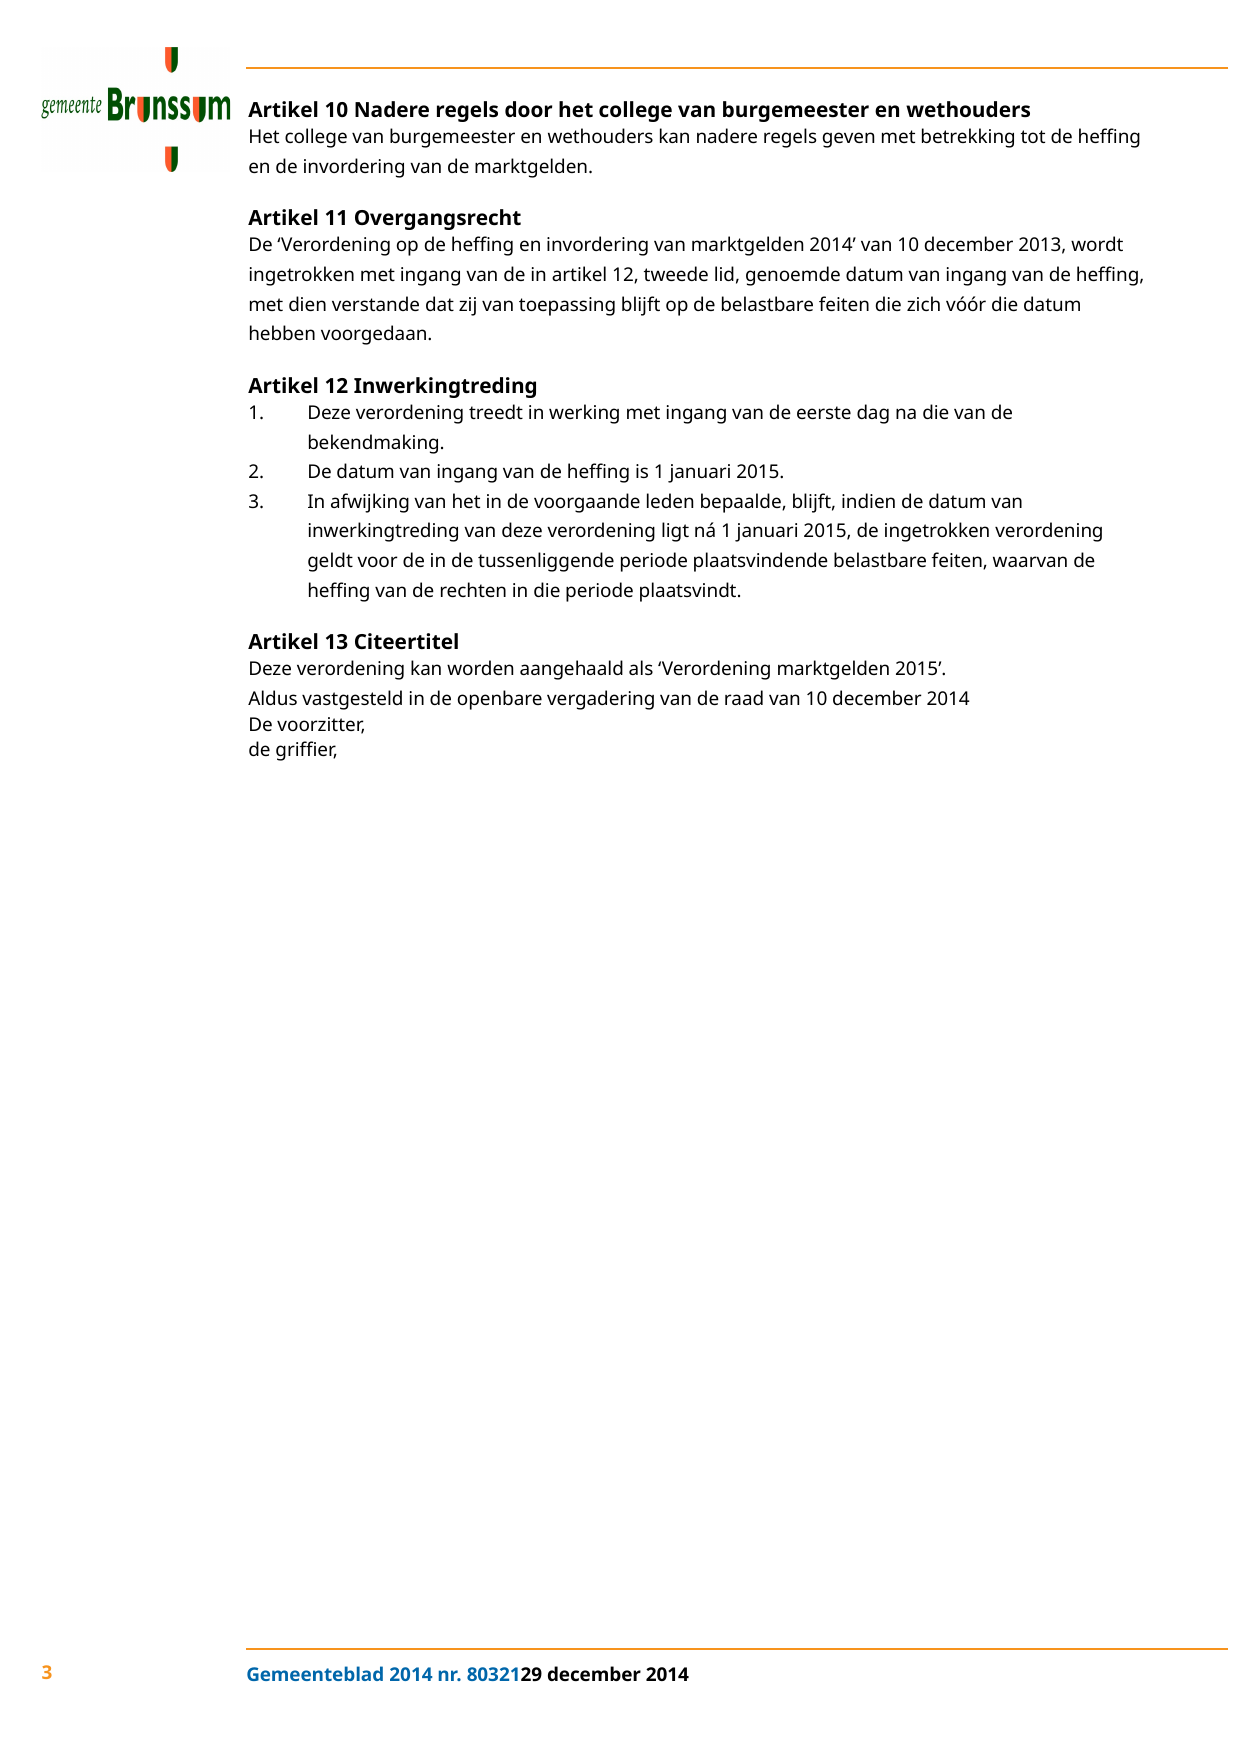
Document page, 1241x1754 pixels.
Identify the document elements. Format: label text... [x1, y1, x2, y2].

list In afwijking van het in de voorgaande leden bepaalde, blijft, indien de datum van inwerkingtreding van deze verordening ligt ná 1 januari 2015, de ingetrokken verordening geldt voor de in de tussenliggende periode plaatsvindende belastbare feiten, waarvan de heffing van de rechten in die periode plaatsvindt. [248, 488, 1152, 602]
list De datum van ingang van de heffing is 1 januari 2015. [248, 458, 1152, 484]
text Deze verordening kan worden aangehaald als ‘Verordening marktgelden 2015’. [248, 656, 1152, 681]
text Aldus vastgesteld in de openbare vergadering van de raad van 10 december 2014 [248, 685, 1152, 711]
picture [41, 47, 231, 172]
text Artikel 13 Citeertitel [248, 627, 1152, 656]
text De ‘Verordening op de heffing en invordering van marktgelden 2014’ van 10 december 2013, wordt ingetrokken met ingang van de in artikel 12, tweede lid, genoemde datum van ingang van de heffing, met dien verstande dat zij van toepassing blijft op de belastbare feiten die zich vóór die datum hebben voorgedaan. [248, 232, 1152, 346]
text De voorzitter, [248, 711, 1152, 737]
text de griffier, [248, 737, 1152, 762]
list Deze verordening treedt in werking met ingang van de eerste dag na die van de bekendmaking. [248, 399, 1152, 454]
text Artikel 10 Nadere regels door het college van burgemeester en wethouders [248, 95, 1152, 123]
text Artikel 11 Overgangsrecht [248, 203, 1152, 232]
text Artikel 12 Inwerkingtreding [248, 371, 1152, 399]
text Het college van burgemeester en wethouders kan nadere regels geven met betrekking tot de heffing en de invordering van de marktgelden. [248, 123, 1152, 178]
